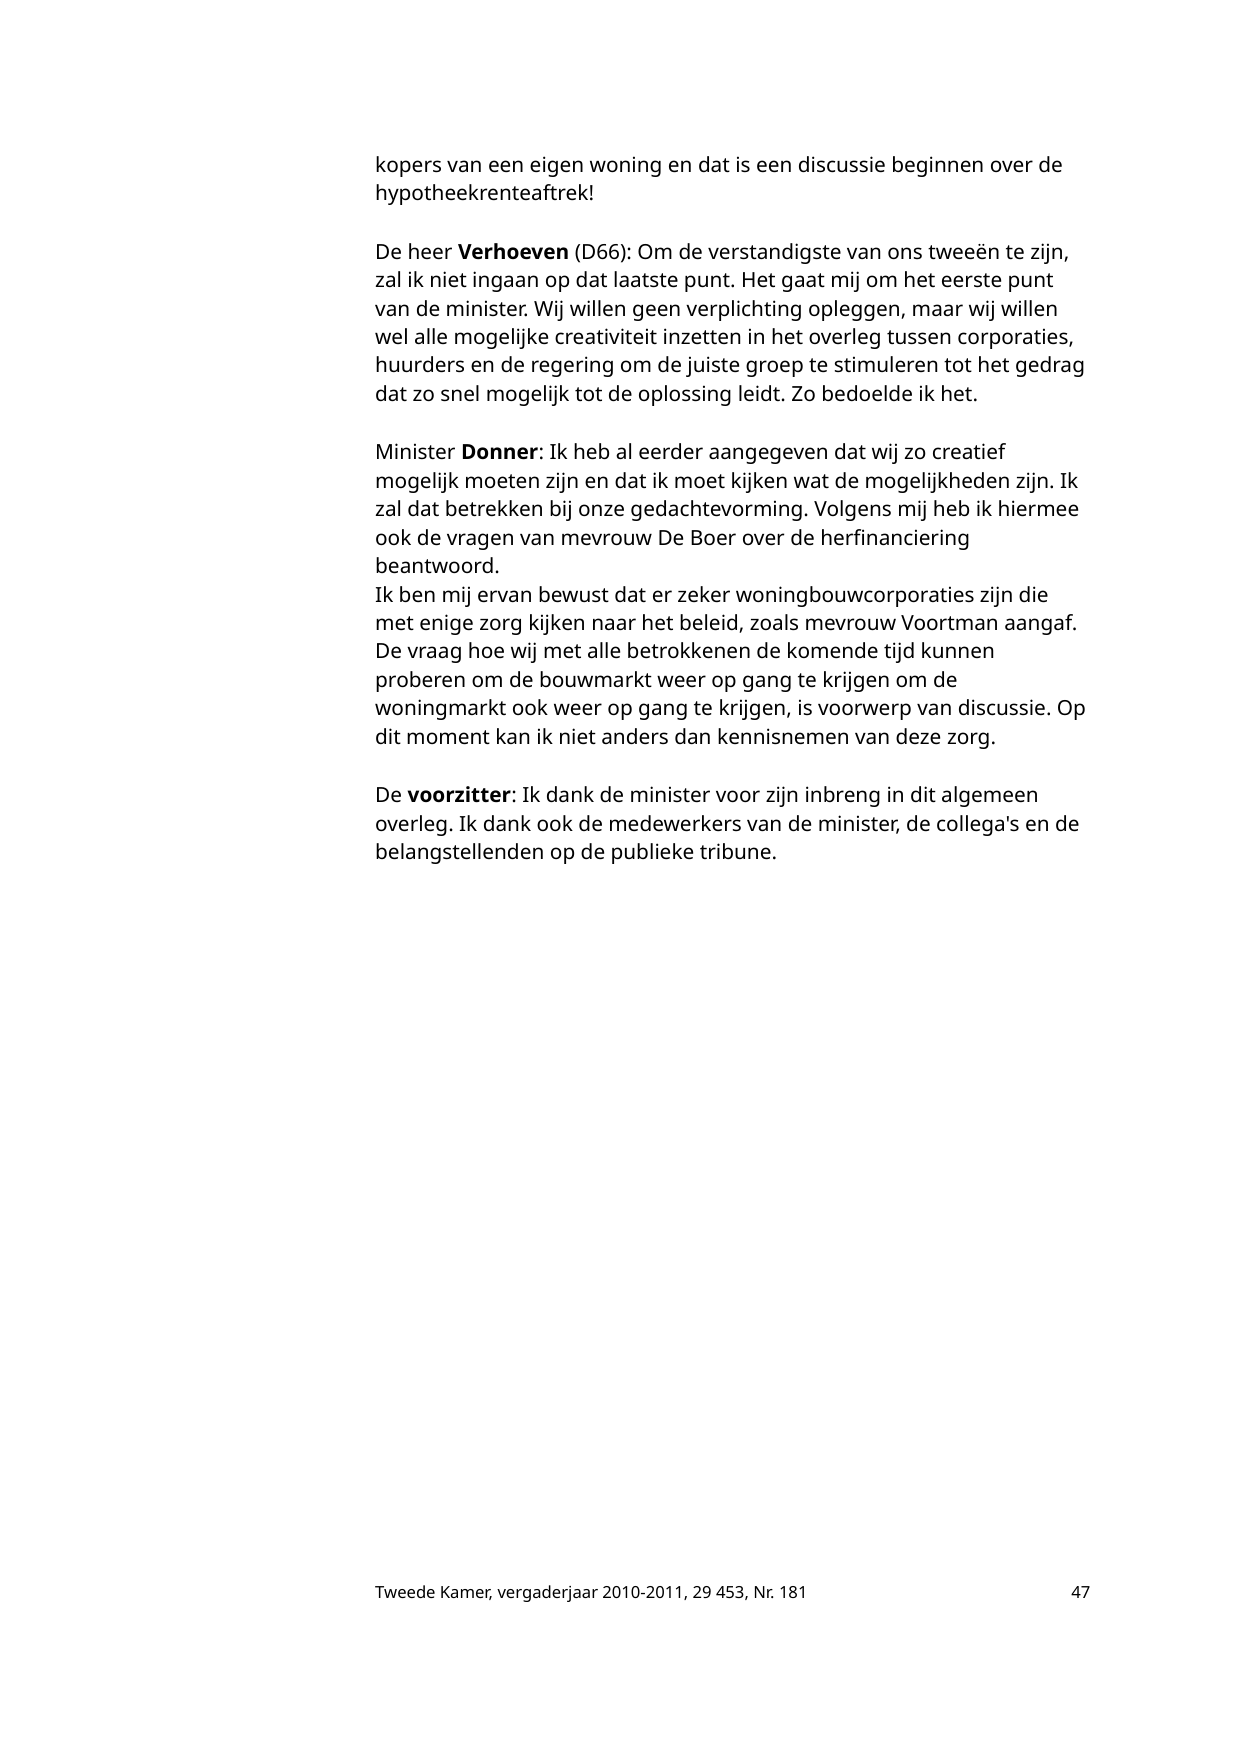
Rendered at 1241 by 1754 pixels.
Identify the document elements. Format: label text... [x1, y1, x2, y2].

text De heer Verhoeven (D66): Om de verstandigste van ons tweeën te zijn, zal ik niet ingaan op dat laatste punt. Het gaat mij om het eerste punt van de minister. Wij willen geen verplichting opleggen, maar wij willen wel alle mogelijke creativiteit inzetten in het overleg tussen corporaties, huurders en de regering om de juiste groep te stimuleren tot het gedrag dat zo snel mogelijk tot de oplossing leidt. Zo bedoelde ik het. [375, 237, 1090, 407]
text Ik ben mij ervan bewust dat er zeker woningbouwcorporaties zijn die met enige zorg kijken naar het beleid, zoals mevrouw Voortman aangaf. De vraag hoe wij met alle betrokkenen de komende tijd kunnen proberen om de bouwmarkt weer op gang te krijgen om de woningmarkt ook weer op gang te krijgen, is voorwerp van discussie. Op dit moment kan ik niet anders dan kennisnemen van deze zorg. [375, 580, 1090, 750]
text Minister Donner: Ik heb al eerder aangegeven dat wij zo creatief mogelijk moeten zijn en dat ik moet kijken wat de mogelijkheden zijn. Ik zal dat betrekken bij onze gedachtevorming. Volgens mij heb ik hiermee ook de vragen van mevrouw De Boer over de herfinanciering beantwoord. [375, 437, 1090, 580]
text De voorzitter: Ik dank de minister voor zijn inbreng in dit algemeen overleg. Ik dank ook de medewerkers van de minister, de collega's en de belangstellenden op de publieke tribune. [375, 780, 1090, 866]
text kopers van een eigen woning en dat is een discussie beginnen over de hypotheekrenteaftrek! [375, 150, 1090, 207]
